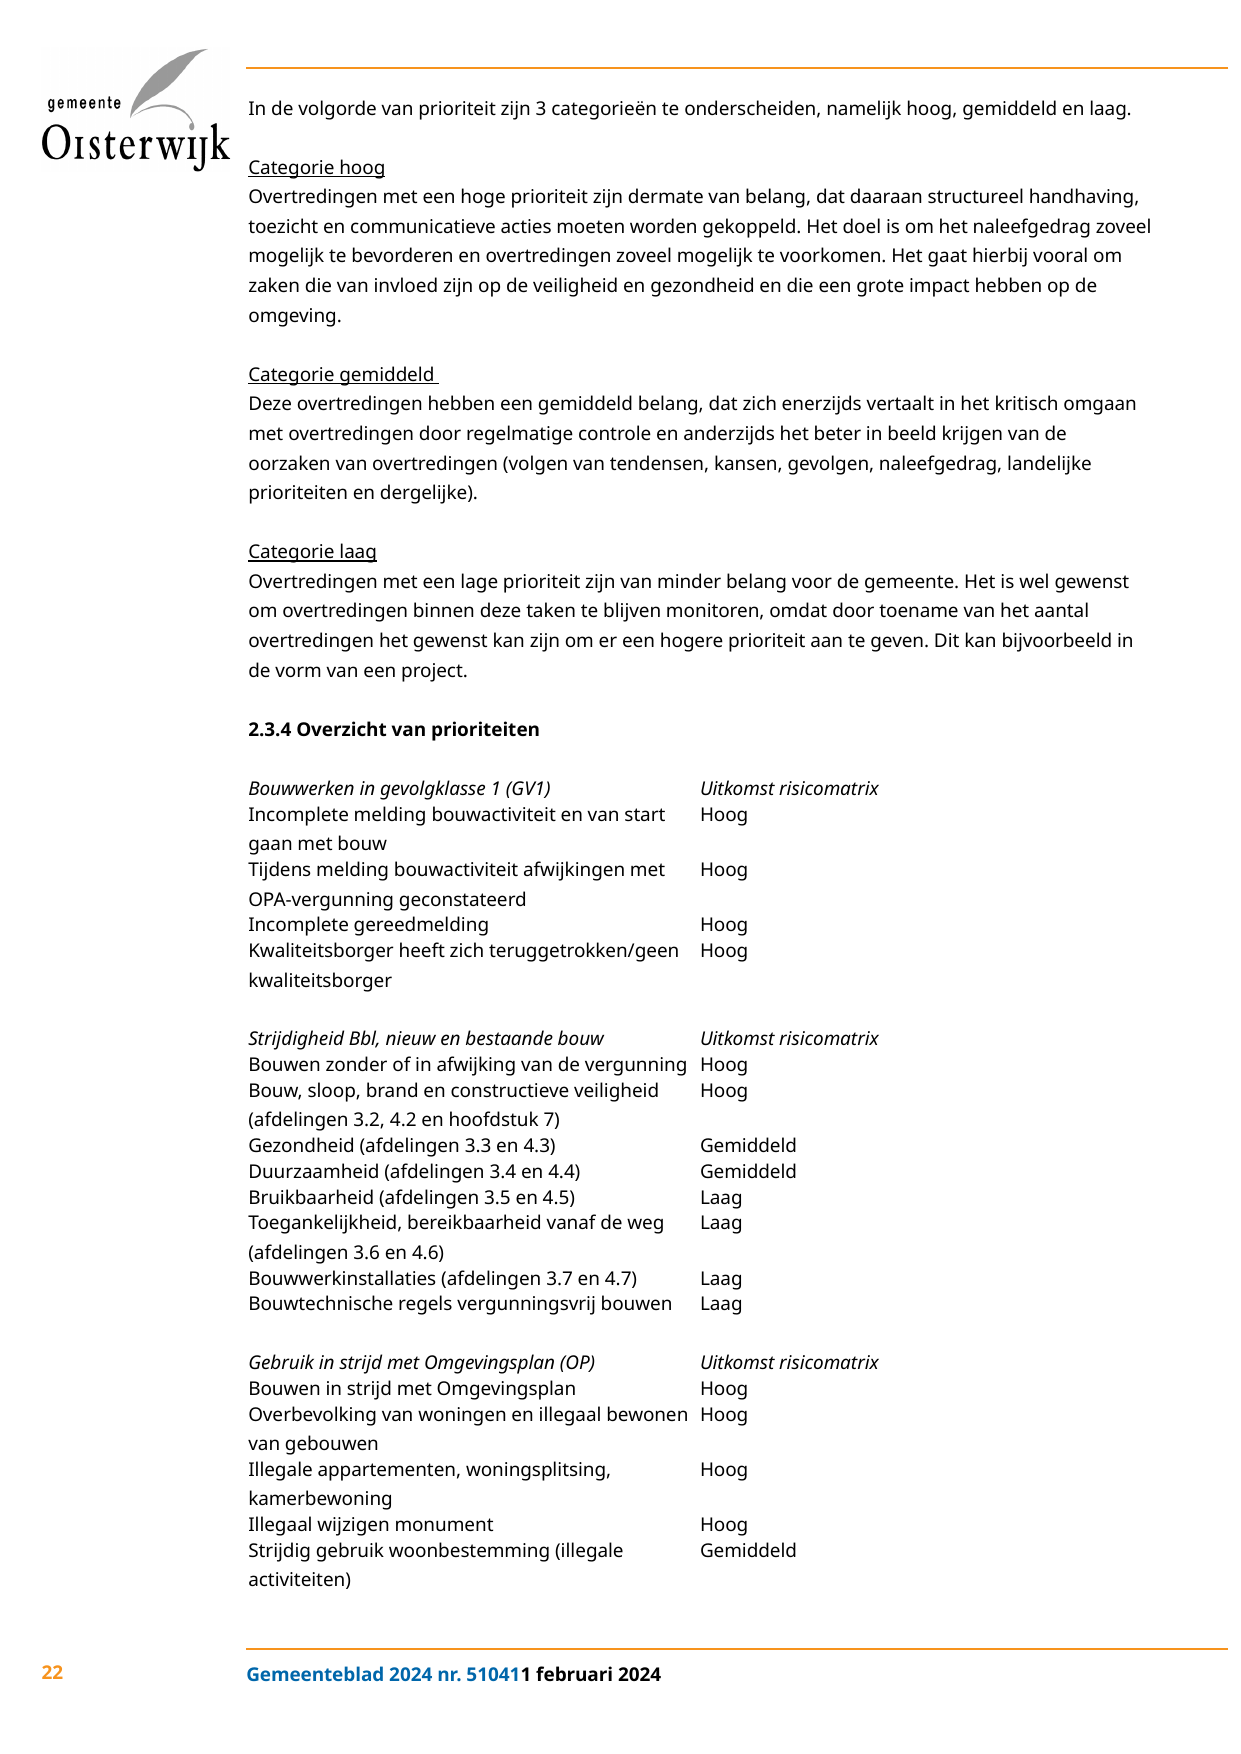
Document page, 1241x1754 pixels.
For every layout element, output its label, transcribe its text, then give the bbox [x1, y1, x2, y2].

table_cell Illegale appartementen, woningsplitsing, kamerbewoning [248, 1456, 700, 1511]
table_cell Gemiddeld [700, 1133, 1152, 1158]
table_cell Hoog [700, 938, 1152, 993]
picture [41, 47, 231, 172]
table_header Strijdigheid Bbl, nieuw en bestaande bouw [248, 1026, 700, 1051]
text Categorie hoog [248, 154, 1152, 180]
table_cell Laag [700, 1210, 1152, 1265]
text Categorie laag [248, 538, 1152, 564]
text Categorie gemiddeld [248, 361, 1152, 387]
table_cell Hoog [700, 1051, 1152, 1077]
table_cell Kwaliteitsborger heeft zich teruggetrokken/geen kwaliteitsborger [248, 938, 700, 993]
table_cell Hoog [700, 856, 1152, 912]
table_cell Incomplete melding bouwactiviteit en van start gaan met bouw [248, 801, 700, 856]
table_cell Illegaal wijzigen monument [248, 1511, 700, 1537]
table_cell Gezondheid (afdelingen 3.3 en 4.3) [248, 1133, 700, 1158]
table_cell Bouwwerkinstallaties (afdelingen 3.7 en 4.7) [248, 1265, 700, 1291]
table_cell Duurzaamheid (afdelingen 3.4 en 4.4) [248, 1158, 700, 1184]
table_cell Hoog [700, 1511, 1152, 1537]
table_cell Laag [700, 1184, 1152, 1209]
table_cell Overbevolking van woningen en illegaal bewonen van gebouwen [248, 1401, 700, 1456]
text Overtredingen met een lage prioriteit zijn van minder belang voor de gemeente. Het is wel gewenst om overtredingen binnen deze taken te blijven monitoren, omdat door toename van het aantal overtredingen het gewenst kan zijn om er een hogere prioriteit aan te geven. Dit kan bijvoorbeeld in de vorm van een project. [248, 568, 1152, 683]
table_cell Laag [700, 1291, 1152, 1316]
text 2.3.4 Overzicht van prioriteiten [248, 716, 1152, 742]
table_header Uitkomst risicomatrix [700, 775, 1152, 801]
text In de volgorde van prioriteit zijn 3 categorieën te onderscheiden, namelijk hoog, gemiddeld en laag. [248, 95, 1152, 121]
table_cell Incomplete gereedmelding [248, 912, 700, 937]
table_cell Bruikbaarheid (afdelingen 3.5 en 4.5) [248, 1184, 700, 1209]
table_cell Gemiddeld [700, 1158, 1152, 1184]
text Deze overtredingen hebben een gemiddeld belang, dat zich enerzijds vertaalt in het kritisch omgaan met overtredingen door regelmatige controle en anderzijds het beter in beeld krijgen van de oorzaken van overtredingen (volgen van tendensen, kansen, gevolgen, naleefgedrag, landelijke prioriteiten en dergelijke). [248, 391, 1152, 505]
table_cell Hoog [700, 1077, 1152, 1132]
table_cell Bouwen zonder of in afwijking van de vergunning [248, 1051, 700, 1077]
table_cell Toegankelijkheid, bereikbaarheid vanaf de weg (afdelingen 3.6 en 4.6) [248, 1210, 700, 1265]
table_header Bouwwerken in gevolgklasse 1 (GV1) [248, 775, 700, 801]
table_cell Gemiddeld [700, 1537, 1152, 1592]
table_cell Hoog [700, 801, 1152, 856]
table_cell Bouwen in strijd met Omgevingsplan [248, 1375, 700, 1401]
text Overtredingen met een hoge prioriteit zijn dermate van belang, dat daaraan structureel handhaving, toezicht en communicatieve acties moeten worden gekoppeld. Het doel is om het naleefgedrag zoveel mogelijk te bevorderen en overtredingen zoveel mogelijk te voorkomen. Het gaat hierbij vooral om zaken die van invloed zijn op de veiligheid en gezondheid en die een grote impact hebben op de omgeving. [248, 183, 1152, 328]
table_header Uitkomst risicomatrix [700, 1349, 1152, 1375]
table_cell Laag [700, 1265, 1152, 1291]
table_header Uitkomst risicomatrix [700, 1026, 1152, 1051]
table_cell Hoog [700, 1401, 1152, 1456]
table_cell Hoog [700, 912, 1152, 937]
table_header Gebruik in strijd met Omgevingsplan (OP) [248, 1349, 700, 1375]
table_cell Strijdig gebruik woonbestemming (illegale activiteiten) [248, 1537, 700, 1592]
table_cell Hoog [700, 1456, 1152, 1511]
table_cell Hoog [700, 1375, 1152, 1401]
table_cell Tijdens melding bouwactiviteit afwijkingen met OPA-vergunning geconstateerd [248, 856, 700, 912]
table_cell Bouwtechnische regels vergunningsvrij bouwen [248, 1291, 700, 1316]
table_cell Bouw, sloop, brand en constructieve veiligheid (afdelingen 3.2, 4.2 en hoofdstuk 7) [248, 1077, 700, 1132]
